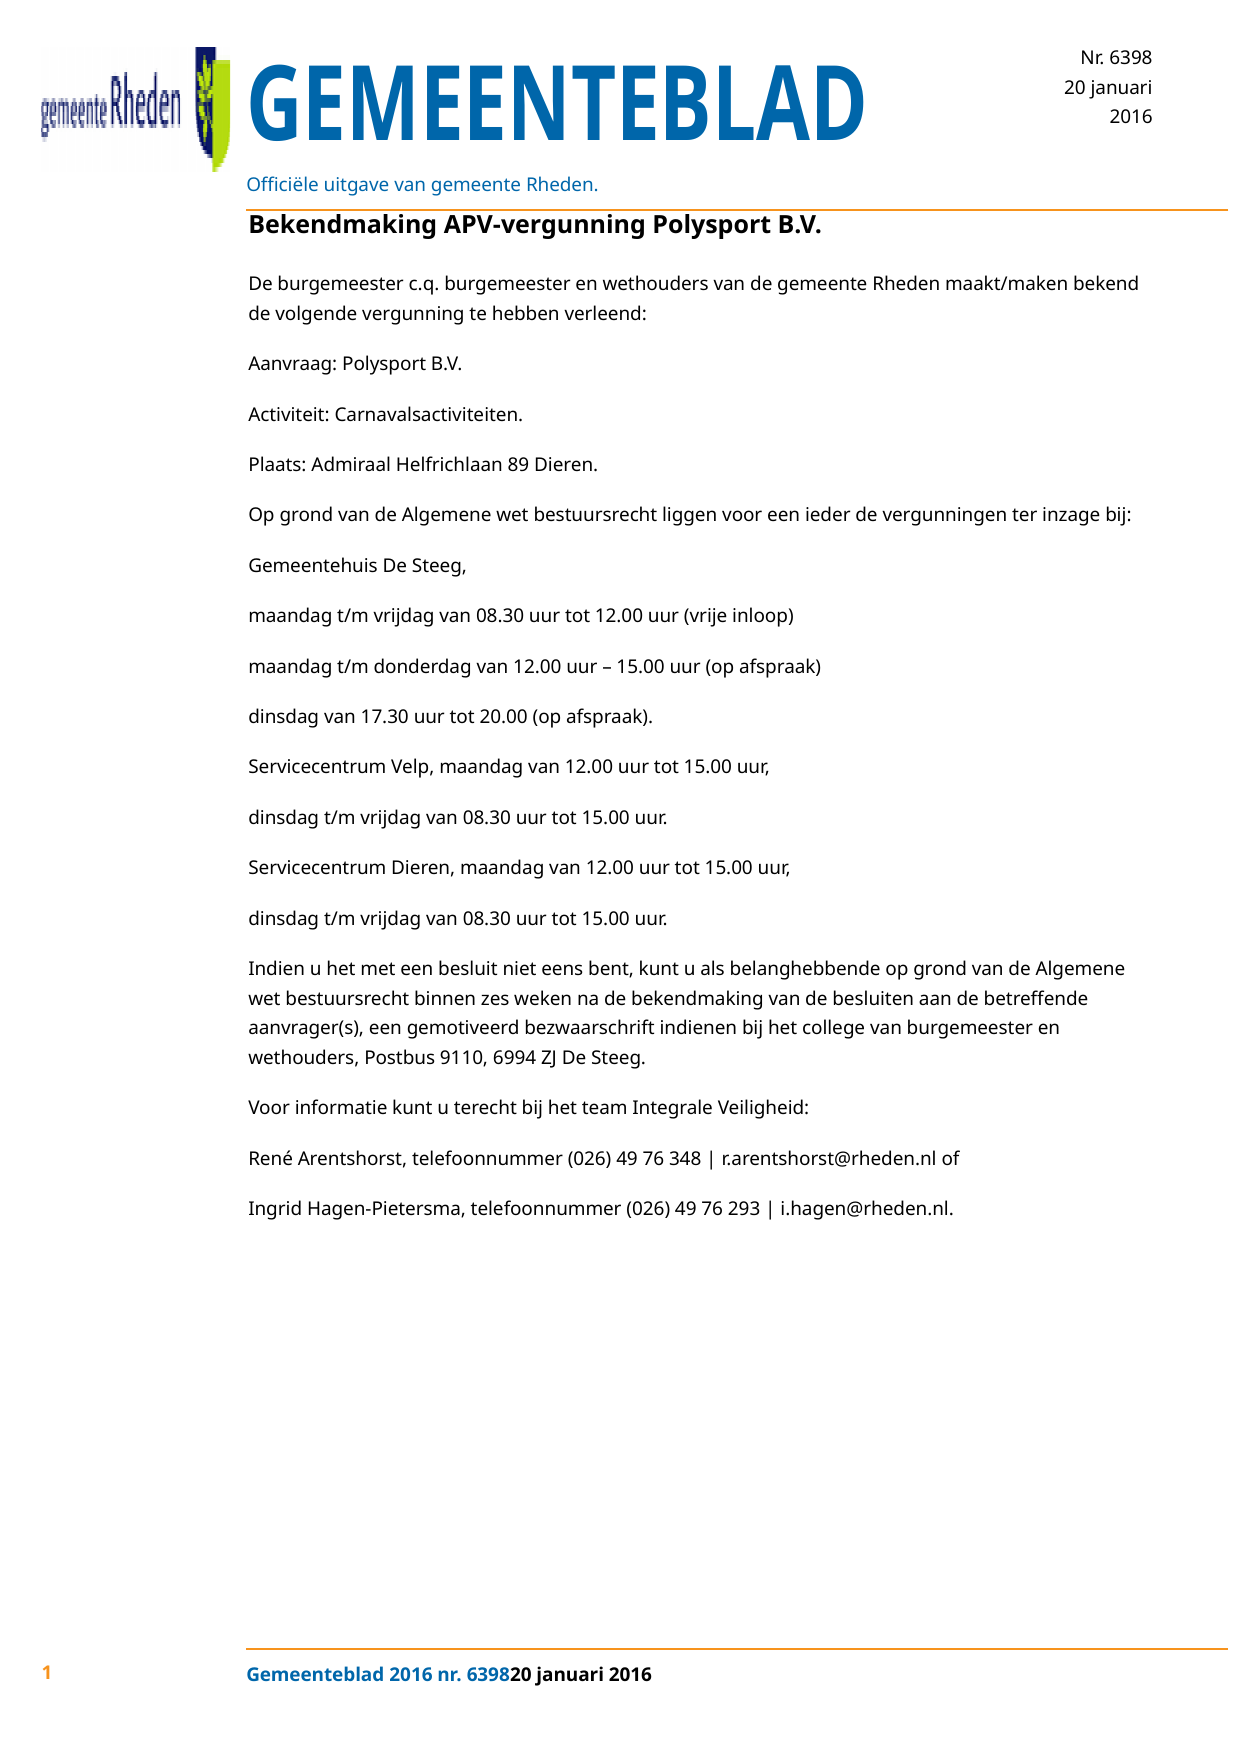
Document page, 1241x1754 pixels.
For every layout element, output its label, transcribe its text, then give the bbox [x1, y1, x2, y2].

text Aanvraag: Polysport B.V. [248, 350, 1152, 376]
text Servicecentrum Dieren, maandag van 12.00 uur tot 15.00 uur, [248, 854, 1152, 880]
text dinsdag t/m vrijdag van 08.30 uur tot 15.00 uur. [248, 905, 1152, 931]
text René Arentshorst, telefoonnummer (026) 49 76 348 | r.arentshorst@rheden.nl of [248, 1145, 1152, 1171]
text Gemeentehuis De Steeg, [248, 552, 1152, 578]
text dinsdag t/m vrijdag van 08.30 uur tot 15.00 uur. [248, 804, 1152, 830]
text Plaats: Admiraal Helfrichlaan 89 Dieren. [248, 451, 1152, 477]
text Bekendmaking APV-vergunning Polysport B.V. [248, 211, 1152, 241]
text De burgemeester c.q. burgemeester en wethouders van de gemeente Rheden maakt/maken bekend de volgende vergunning te hebben verleend: [248, 270, 1152, 326]
text Op grond van de Algemene wet bestuursrecht liggen voor een ieder de vergunningen ter inzage bij: [248, 502, 1152, 527]
text dinsdag van 17.30 uur tot 20.00 (op afspraak). [248, 703, 1152, 729]
text Indien u het met een besluit niet eens bent, kunt u als belanghebbende op grond van de Algemene wet bestuursrecht binnen zes weken na de bekendmaking van de besluiten aan de betreffende aanvrager(s), een gemotiveerd bezwaarschrift indienen bij het college van burgemeester en wethouders, Postbus 9110, 6994 ZJ De Steeg. [248, 955, 1152, 1070]
text maandag t/m donderdag van 12.00 uur – 15.00 uur (op afspraak) [248, 653, 1152, 678]
text Servicecentrum Velp, maandag van 12.00 uur tot 15.00 uur, [248, 754, 1152, 779]
text Activiteit: Carnavalsactiviteiten. [248, 401, 1152, 426]
text Voor informatie kunt u terecht bij het team Integrale Veiligheid: [248, 1094, 1152, 1120]
text Ingrid Hagen-Pietersma, telefoonnummer (026) 49 76 293 | i.hagen@rheden.nl. [248, 1195, 1152, 1221]
text maandag t/m vrijdag van 08.30 uur tot 12.00 uur (vrije inloop) [248, 602, 1152, 628]
picture [41, 47, 231, 172]
